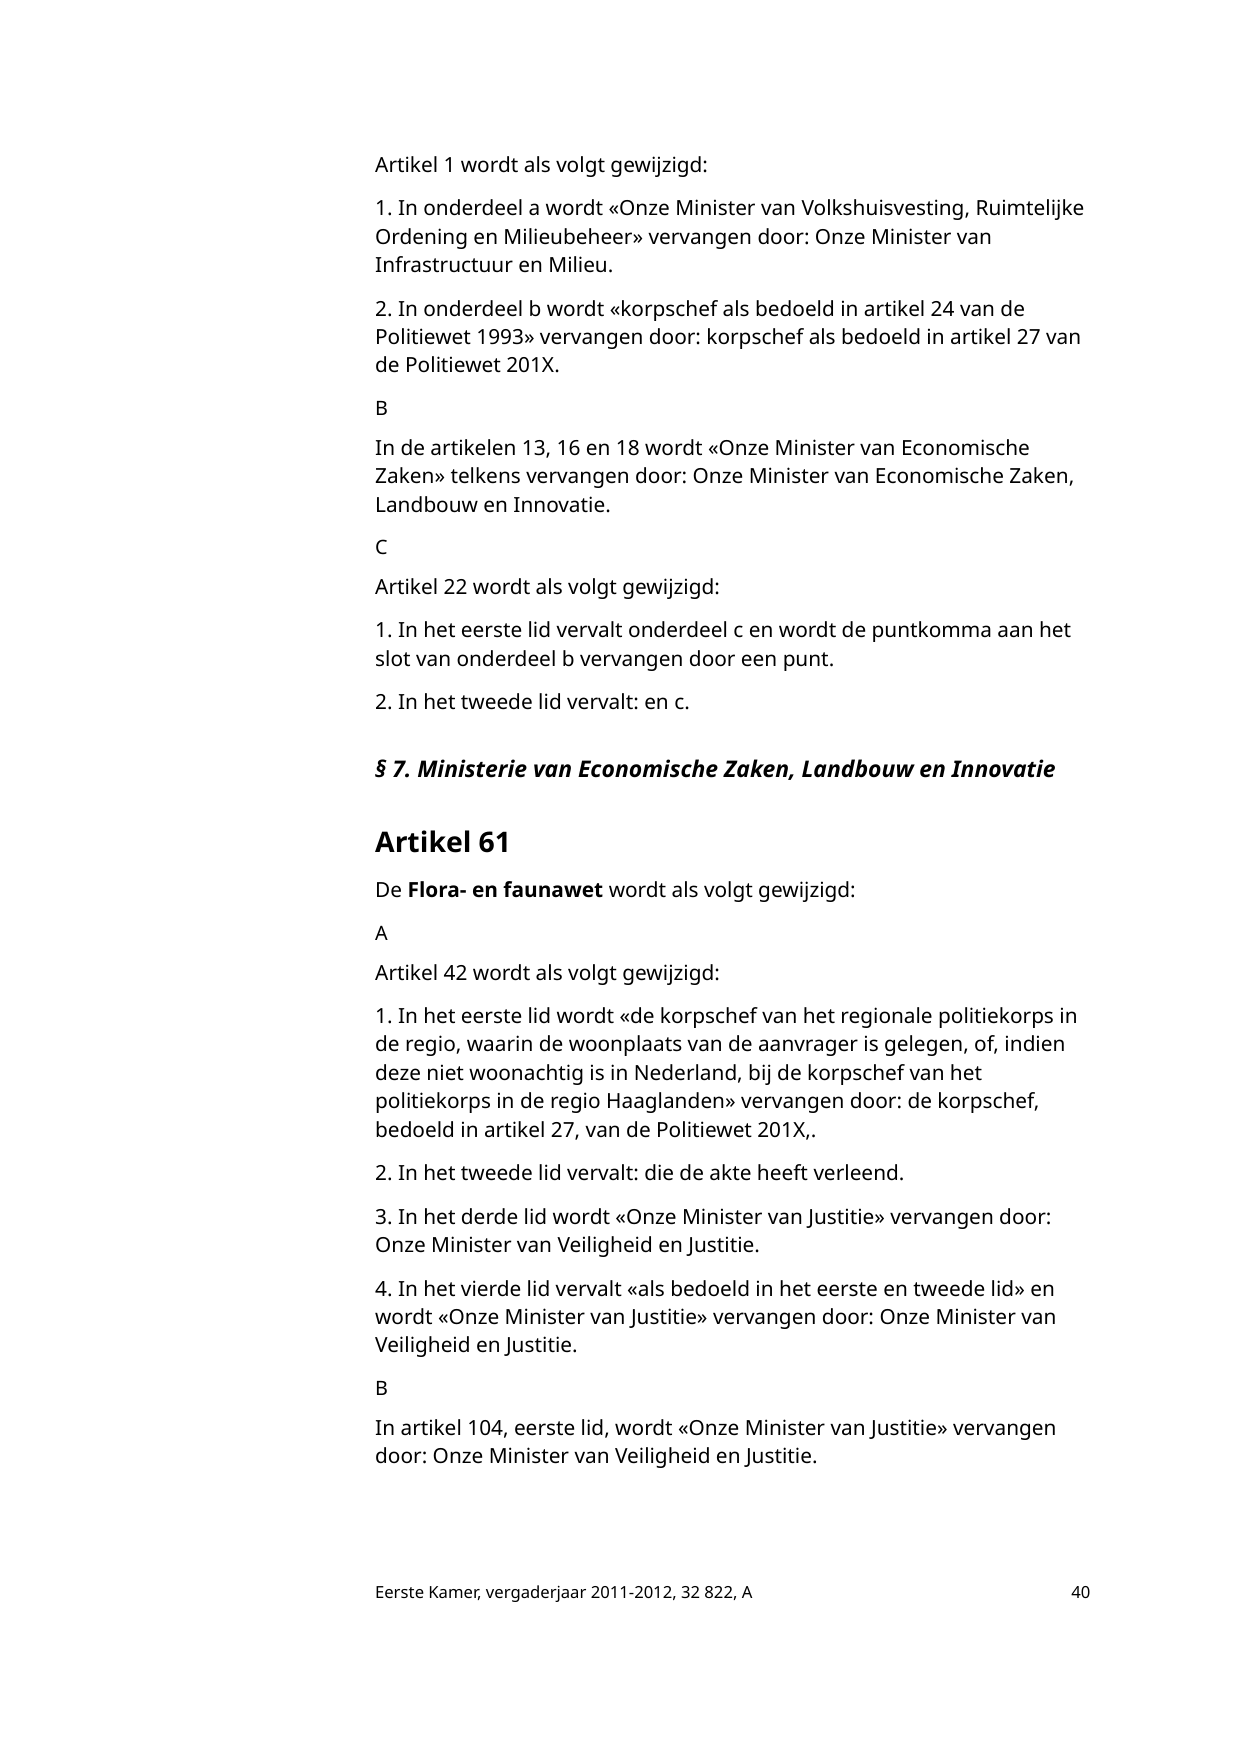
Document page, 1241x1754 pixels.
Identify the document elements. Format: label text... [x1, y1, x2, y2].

text 3. In het derde lid wordt «Onze Minister van Justitie» vervangen door: Onze Minister van Veiligheid en Justitie. [375, 1202, 1090, 1259]
text 2. In het tweede lid vervalt: die de akte heeft verleend. [375, 1158, 1090, 1187]
text Artikel 42 wordt als volgt gewijzigd: [375, 958, 1090, 986]
text B [375, 1374, 1090, 1401]
text De Flora- en faunawet wordt als volgt gewijzigd: [375, 876, 1090, 904]
text C [375, 533, 1090, 560]
text In artikel 104, eerste lid, wordt «Onze Minister van Justitie» vervangen door: Onze Minister van Veiligheid en Justitie. [375, 1413, 1090, 1469]
text In de artikelen 13, 16 en 18 wordt «Onze Minister van Economische Zaken» telkens vervangen door: Onze Minister van Economische Zaken, Landbouw en Innovatie. [375, 433, 1090, 518]
text 2. In het tweede lid vervalt: en c. [375, 687, 1090, 716]
subtitle § 7. Ministerie van Economische Zaken, Landbouw en Innovatie [375, 753, 1090, 784]
subtitle Artikel 61 [375, 822, 1090, 861]
text 1. In het eerste lid vervalt onderdeel c en wordt de puntkomma aan het slot van onderdeel b vervangen door een punt. [375, 615, 1090, 672]
text A [375, 919, 1090, 946]
text 1. In onderdeel a wordt «Onze Minister van Volkshuisvesting, Ruimtelijke Ordening en Milieubeheer» vervangen door: Onze Minister van Infrastructuur en Milieu. [375, 193, 1090, 279]
text Artikel 1 wordt als volgt gewijzigd: [375, 150, 1090, 178]
text 2. In onderdeel b wordt «korpschef als bedoeld in artikel 24 van de Politiewet 1993» vervangen door: korpschef als bedoeld in artikel 27 van de Politiewet 201X. [375, 294, 1090, 379]
text 4. In het vierde lid vervalt «als bedoeld in het eerste en tweede lid» en wordt «Onze Minister van Justitie» vervangen door: Onze Minister van Veiligheid en Justitie. [375, 1274, 1090, 1359]
text 1. In het eerste lid wordt «de korpschef van het regionale politiekorps in de regio, waarin de woonplaats van de aanvrager is gelegen, of, indien deze niet woonachtig is in Nederland, bij de korpschef van het politiekorps in de regio Haaglanden» vervangen door: de korpschef, bedoeld in artikel 27, van de Politiewet 201X,. [375, 1001, 1090, 1143]
text Artikel 22 wordt als volgt gewijzigd: [375, 572, 1090, 600]
text B [375, 394, 1090, 421]
